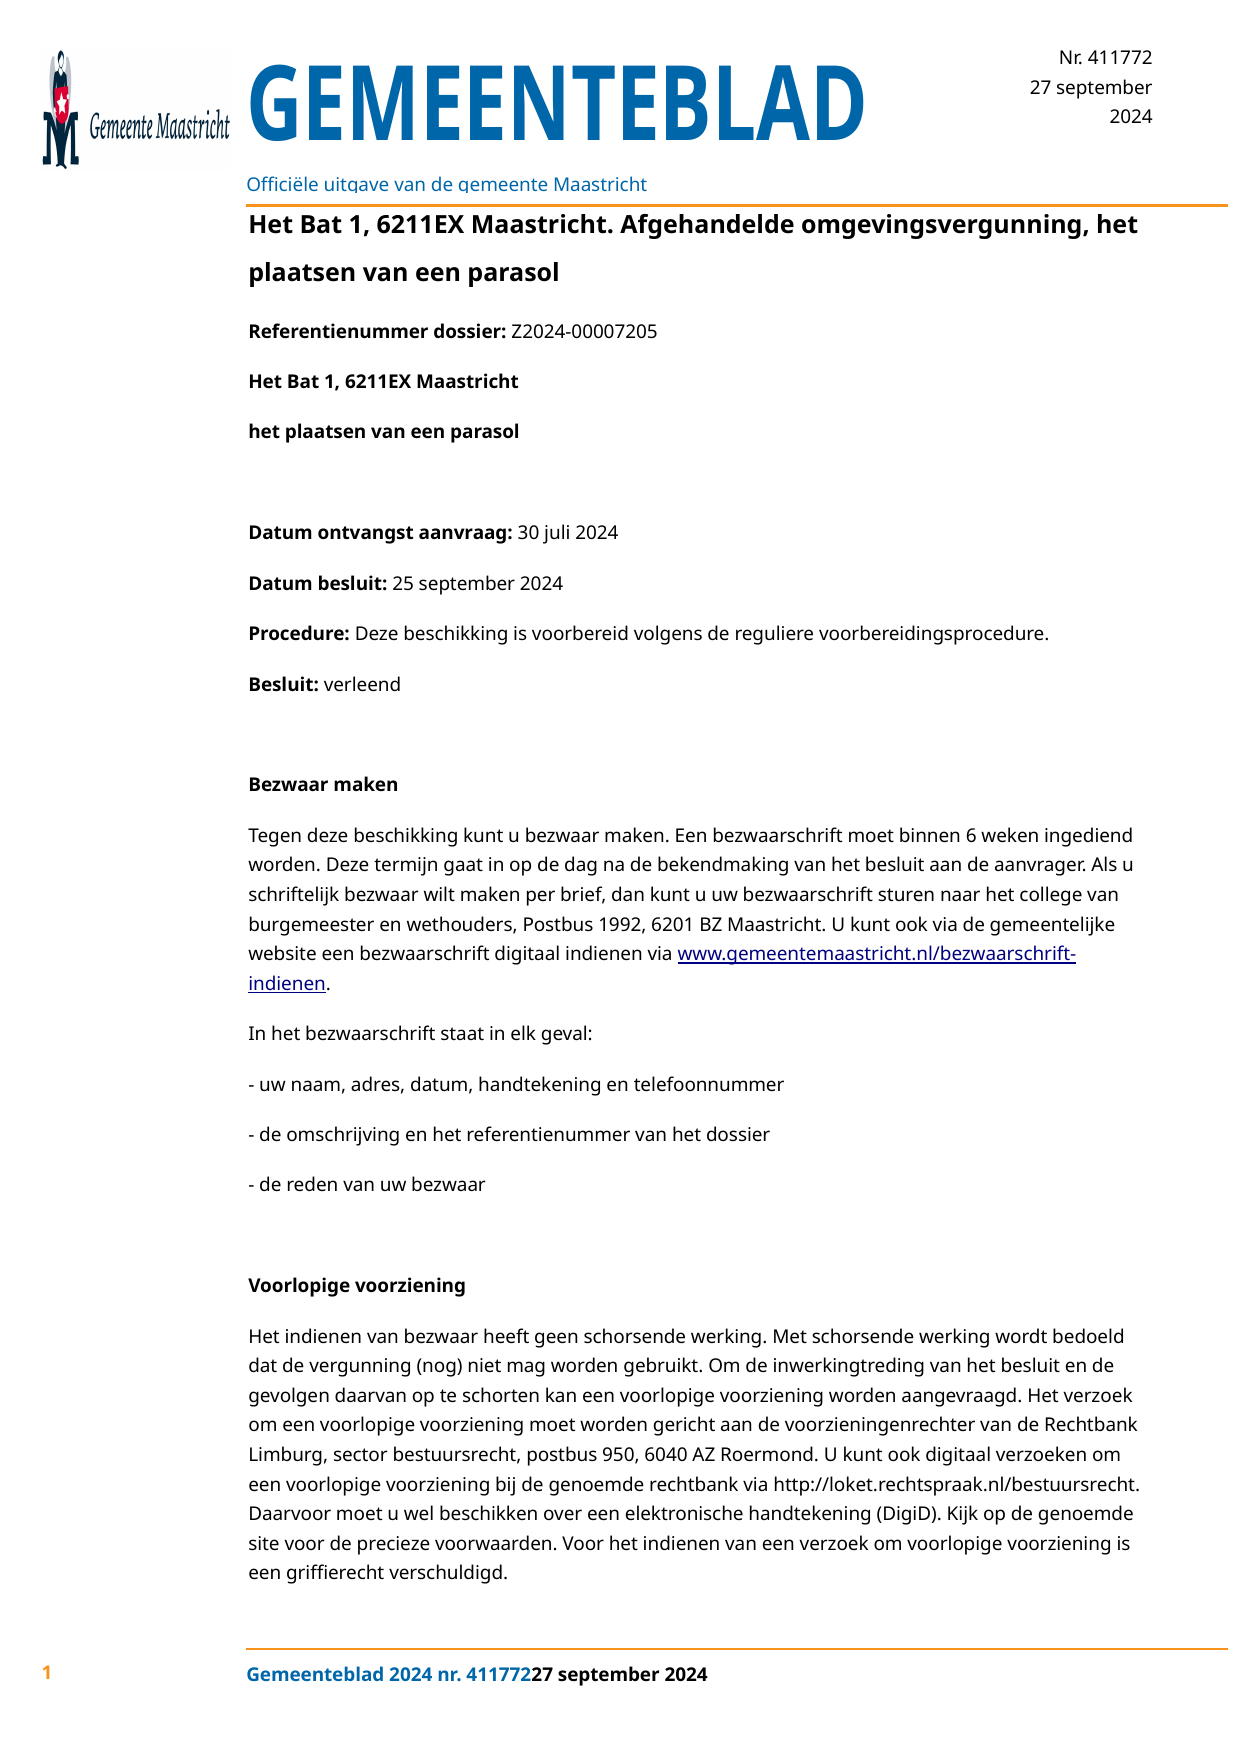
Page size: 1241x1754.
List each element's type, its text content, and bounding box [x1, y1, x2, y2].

text Datum ontvangst aanvraag: 30 juli 2024 [248, 519, 1152, 545]
text Tegen deze beschikking kunt u bezwaar maken. Een bezwaarschrift moet binnen 6 weken ingediend worden. Deze termijn gaat in op de dag na de bekendmaking van het besluit aan de aanvrager. Als u schriftelijk bezwaar wilt maken per brief, dan kunt u uw bezwaarschrift sturen naar het college van burgemeester en wethouders, Postbus 1992, 6201 BZ Maastricht. U kunt ook via de gemeentelijke website een bezwaarschrift digitaal indienen via www.gemeentemaastricht.nl/bezwaarschrift-indienen. [248, 822, 1152, 996]
text - uw naam, adres, datum, handtekening en telefoonnummer [248, 1071, 1152, 1097]
text Procedure: Deze beschikking is voorbereid volgens de reguliere voorbereidingsprocedure. [248, 620, 1152, 646]
text - de omschrijving en het referentienummer van het dossier [248, 1121, 1152, 1147]
text het plaatsen van een parasol [248, 419, 1152, 444]
text - de reden van uw bezwaar [248, 1172, 1152, 1197]
text Het Bat 1, 6211EX Maastricht. Afgehandelde omgevingsvergunning, het plaatsen van een parasol [248, 207, 1152, 288]
text Het indienen van bezwaar heeft geen schorsende werking. Met schorsende werking wordt bedoeld dat de vergunning (nog) niet mag worden gebruikt. Om de inwerkingtreding van het besluit en de gevolgen daarvan op te schorten kan een voorlopige voorziening worden aangevraagd. Het verzoek om een voorlopige voorziening moet worden gericht aan de voorzieningenrechter van de Rechtbank Limburg, sector bestuursrecht, postbus 950, 6040 AZ Roermond. U kunt ook digitaal verzoeken om een voorlopige voorziening bij de genoemde rechtbank via http://loket.rechtspraak.nl/bestuursrecht. Daarvoor moet u wel beschikken over een elektronische handtekening (DigiD). Kijk op de genoemde site voor de precieze voorwaarden. Voor het indienen van een verzoek om voorlopige voorziening is een griffierecht verschuldigd. [248, 1323, 1152, 1585]
text Besluit: verleend [248, 671, 1152, 697]
text Datum besluit: 25 september 2024 [248, 570, 1152, 596]
text Voorlopige voorziening [248, 1272, 1152, 1298]
text Bezwaar maken [248, 772, 1152, 797]
text In het bezwaarschrift staat in elk geval: [248, 1020, 1152, 1046]
picture [41, 47, 231, 172]
text Het Bat 1, 6211EX Maastricht [248, 368, 1152, 394]
text Referentienummer dossier: Z2024-00007205 [248, 318, 1152, 344]
